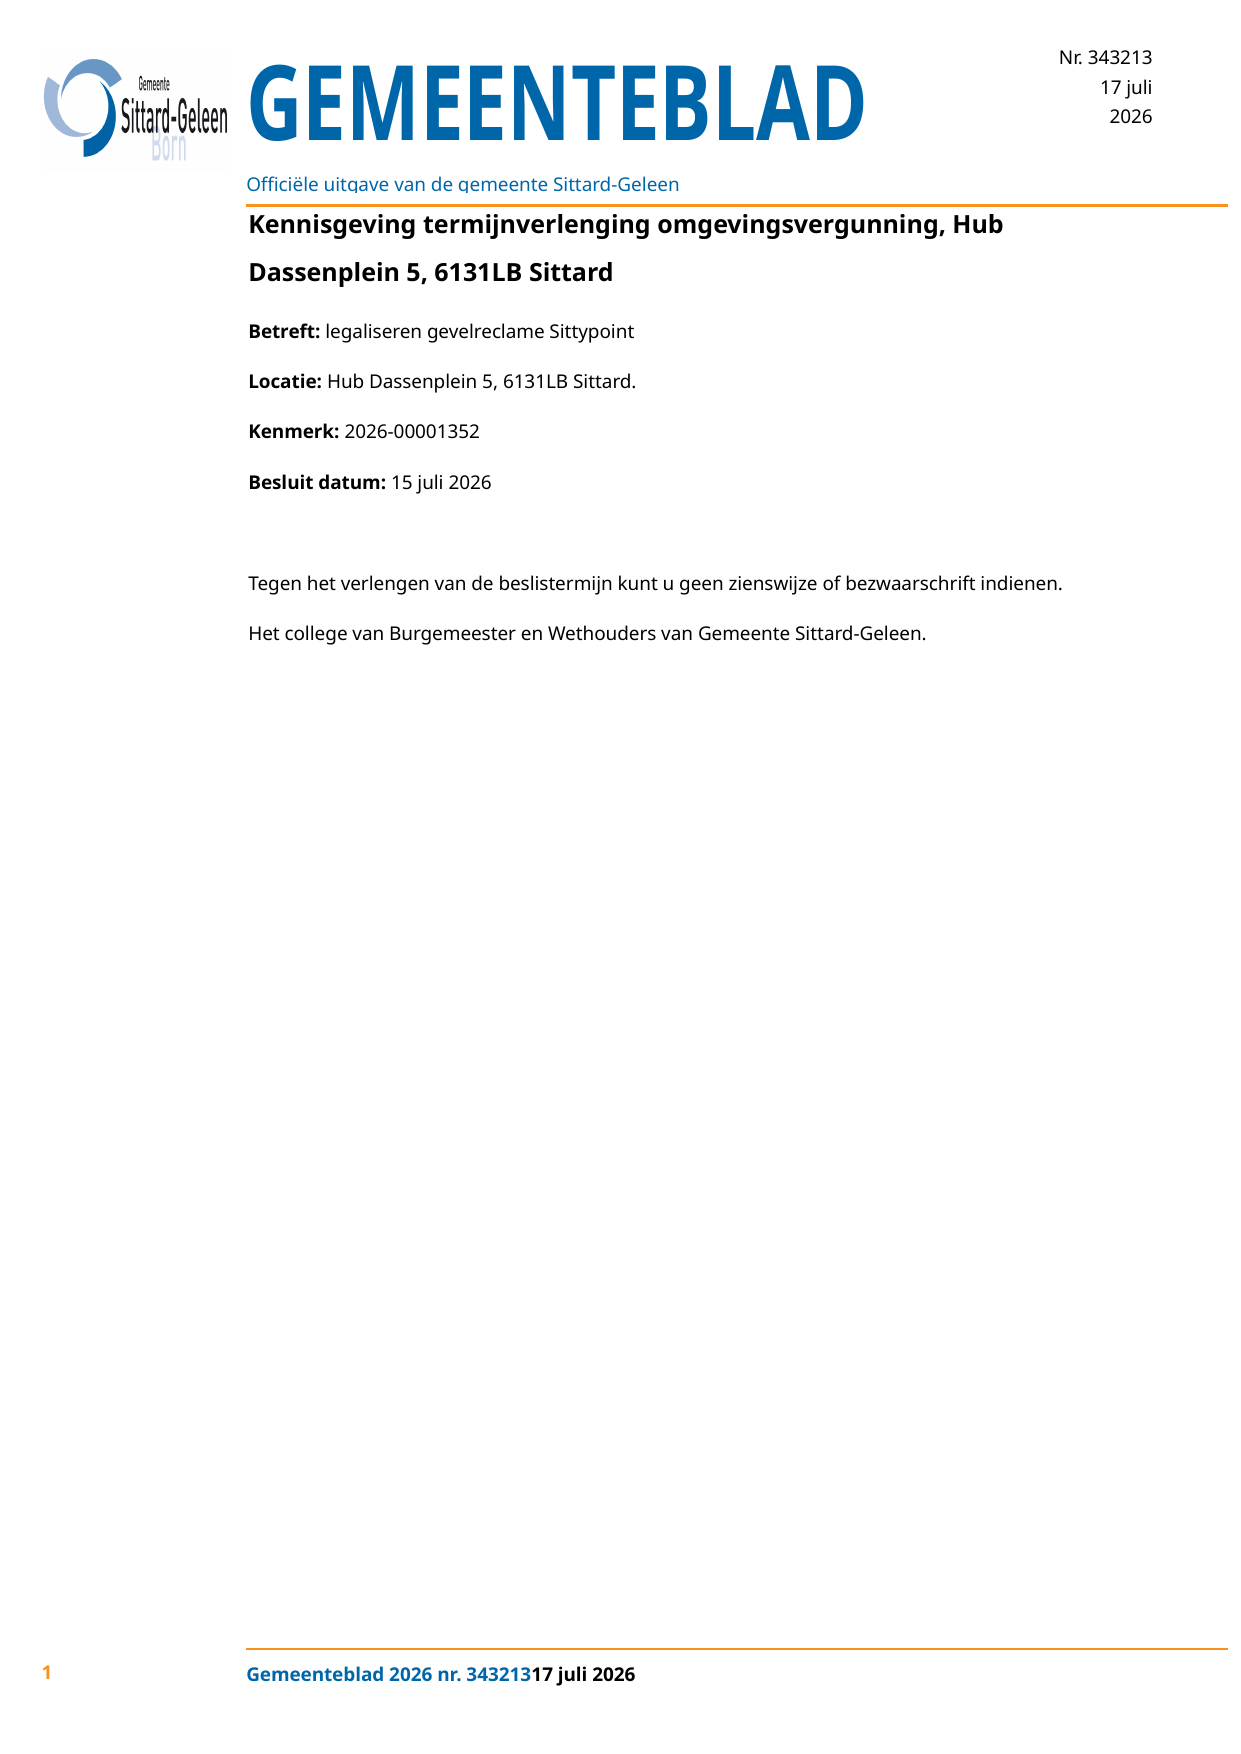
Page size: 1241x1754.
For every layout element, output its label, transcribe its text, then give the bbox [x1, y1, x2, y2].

text Besluit datum: 15 juli 2026 [248, 469, 1152, 495]
text Locatie: Hub Dassenplein 5, 6131LB Sittard. [248, 368, 1152, 394]
text Kenmerk: 2026-00001352 [248, 419, 1152, 444]
text Kennisgeving termijnverlenging omgevingsvergunning, Hub Dassenplein 5, 6131LB Sittard [248, 207, 1152, 288]
text Betreft: legaliseren gevelreclame Sittypoint [248, 318, 1152, 344]
text Tegen het verlengen van de beslistermijn kunt u geen zienswijze of bezwaarschrift indienen. [248, 570, 1152, 596]
text Het college van Burgemeester en Wethouders van Gemeente Sittard-Geleen. [248, 620, 1152, 646]
picture [41, 47, 231, 172]
